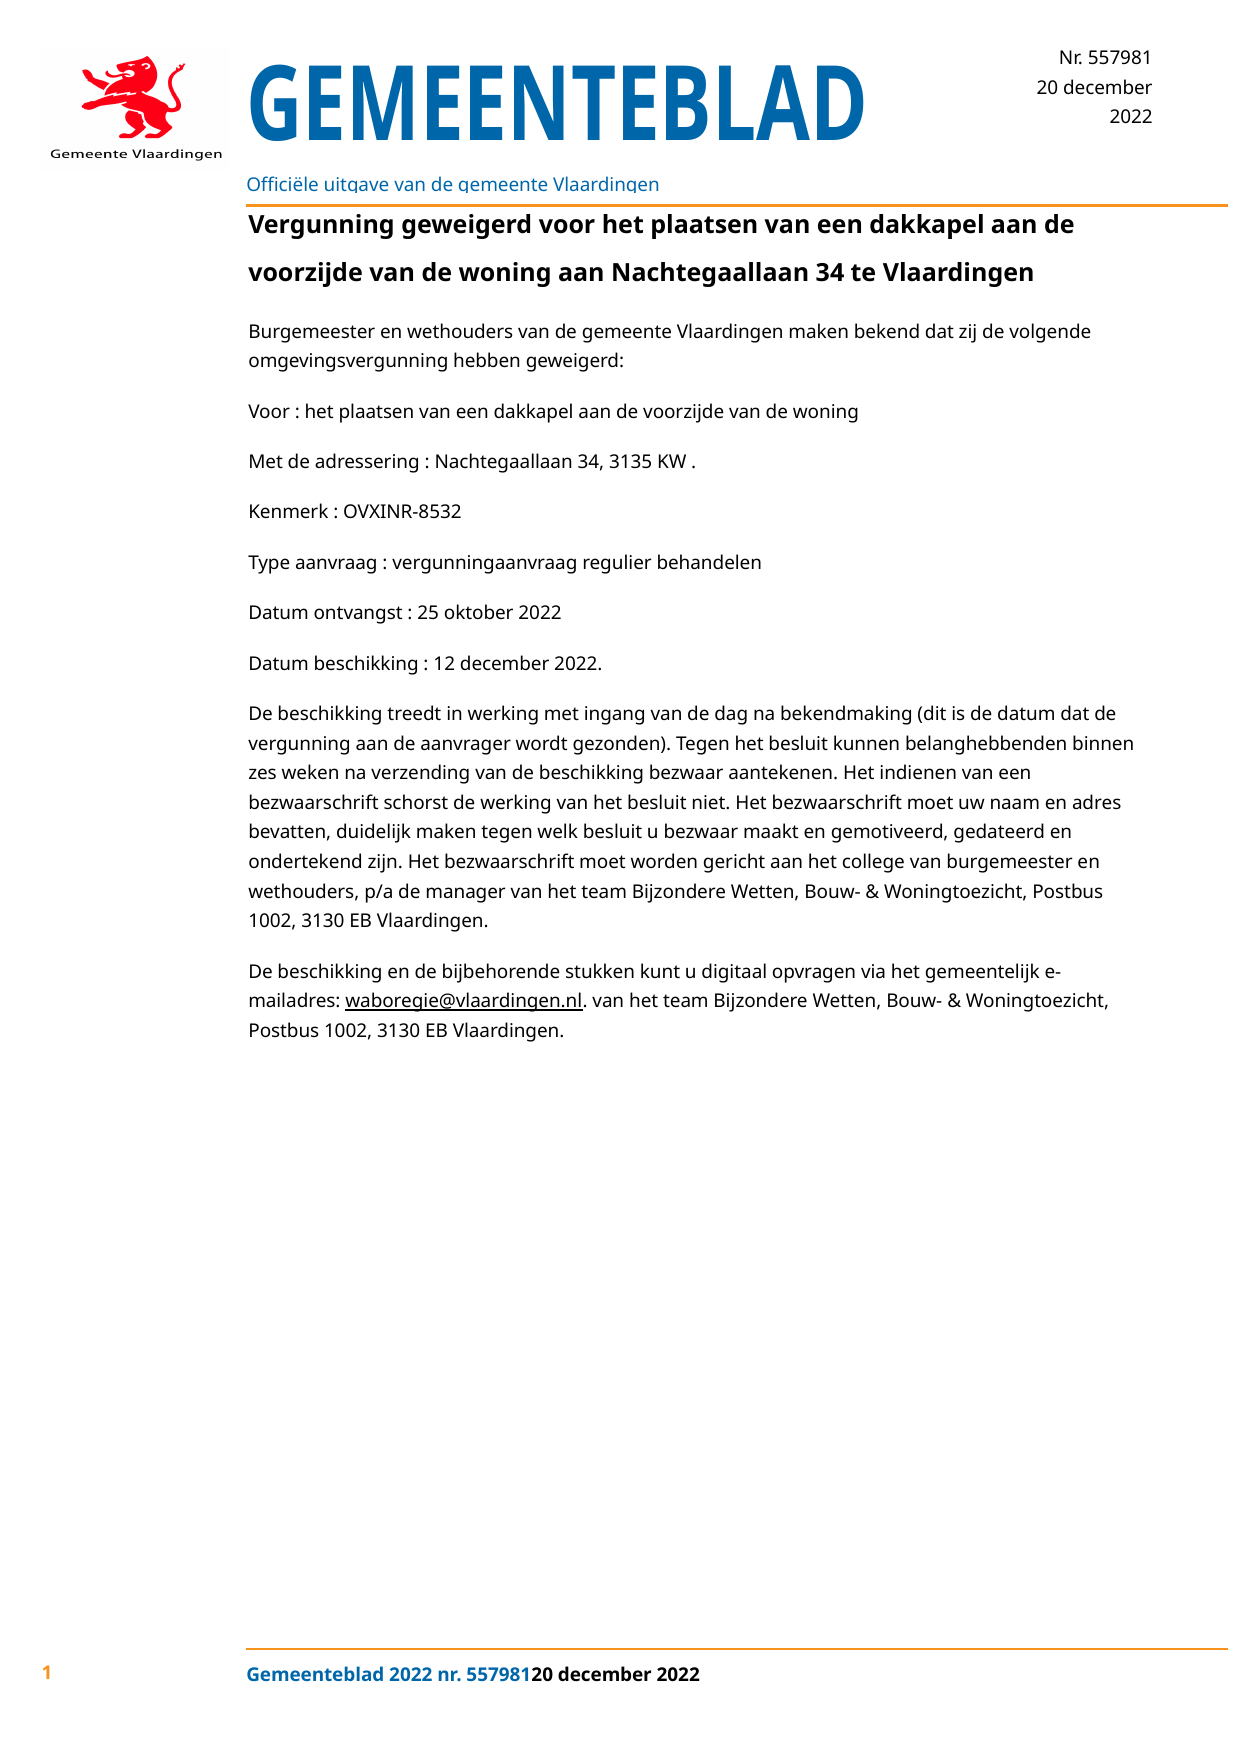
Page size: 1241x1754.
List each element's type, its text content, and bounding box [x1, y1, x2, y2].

text Datum beschikking : 12 december 2022. [248, 650, 1152, 676]
text Voor : het plaatsen van een dakkapel aan de voorzijde van de woning [248, 398, 1152, 424]
text Vergunning geweigerd voor het plaatsen van een dakkapel aan de voorzijde van de woning aan Nachtegaallaan 34 te Vlaardingen [248, 207, 1152, 288]
text Burgemeester en wethouders van de gemeente Vlaardingen maken bekend dat zij de volgende omgevingsvergunning hebben geweigerd: [248, 318, 1152, 373]
text Type aanvraag : vergunningaanvraag regulier behandelen [248, 549, 1152, 575]
text De beschikking en de bijbehorende stukken kunt u digitaal opvragen via het gemeentelijk e-mailadres: waboregie@vlaardingen.nl. van het team Bijzondere Wetten, Bouw- & Woningtoezicht, Postbus 1002, 3130 EB Vlaardingen. [248, 958, 1152, 1043]
picture [41, 47, 231, 172]
text Met de adressering : Nachtegaallaan 34, 3135 KW . [248, 448, 1152, 474]
text Datum ontvangst : 25 oktober 2022 [248, 599, 1152, 625]
text De beschikking treedt in werking met ingang van de dag na bekendmaking (dit is de datum dat de vergunning aan de aanvrager wordt gezonden). Tegen het besluit kunnen belanghebbenden binnen zes weken na verzending van de beschikking bezwaar aantekenen. Het indienen van een bezwaarschrift schorst de werking van het besluit niet. Het bezwaarschrift moet uw naam en adres bevatten, duidelijk maken tegen welk besluit u bezwaar maakt en gemotiveerd, gedateerd en ondertekend zijn. Het bezwaarschrift moet worden gericht aan het college van burgemeester en wethouders, p/a de manager van het team Bijzondere Wetten, Bouw- & Woningtoezicht, Postbus 1002, 3130 EB Vlaardingen. [248, 700, 1152, 933]
text Kenmerk : OVXINR-8532 [248, 499, 1152, 524]
